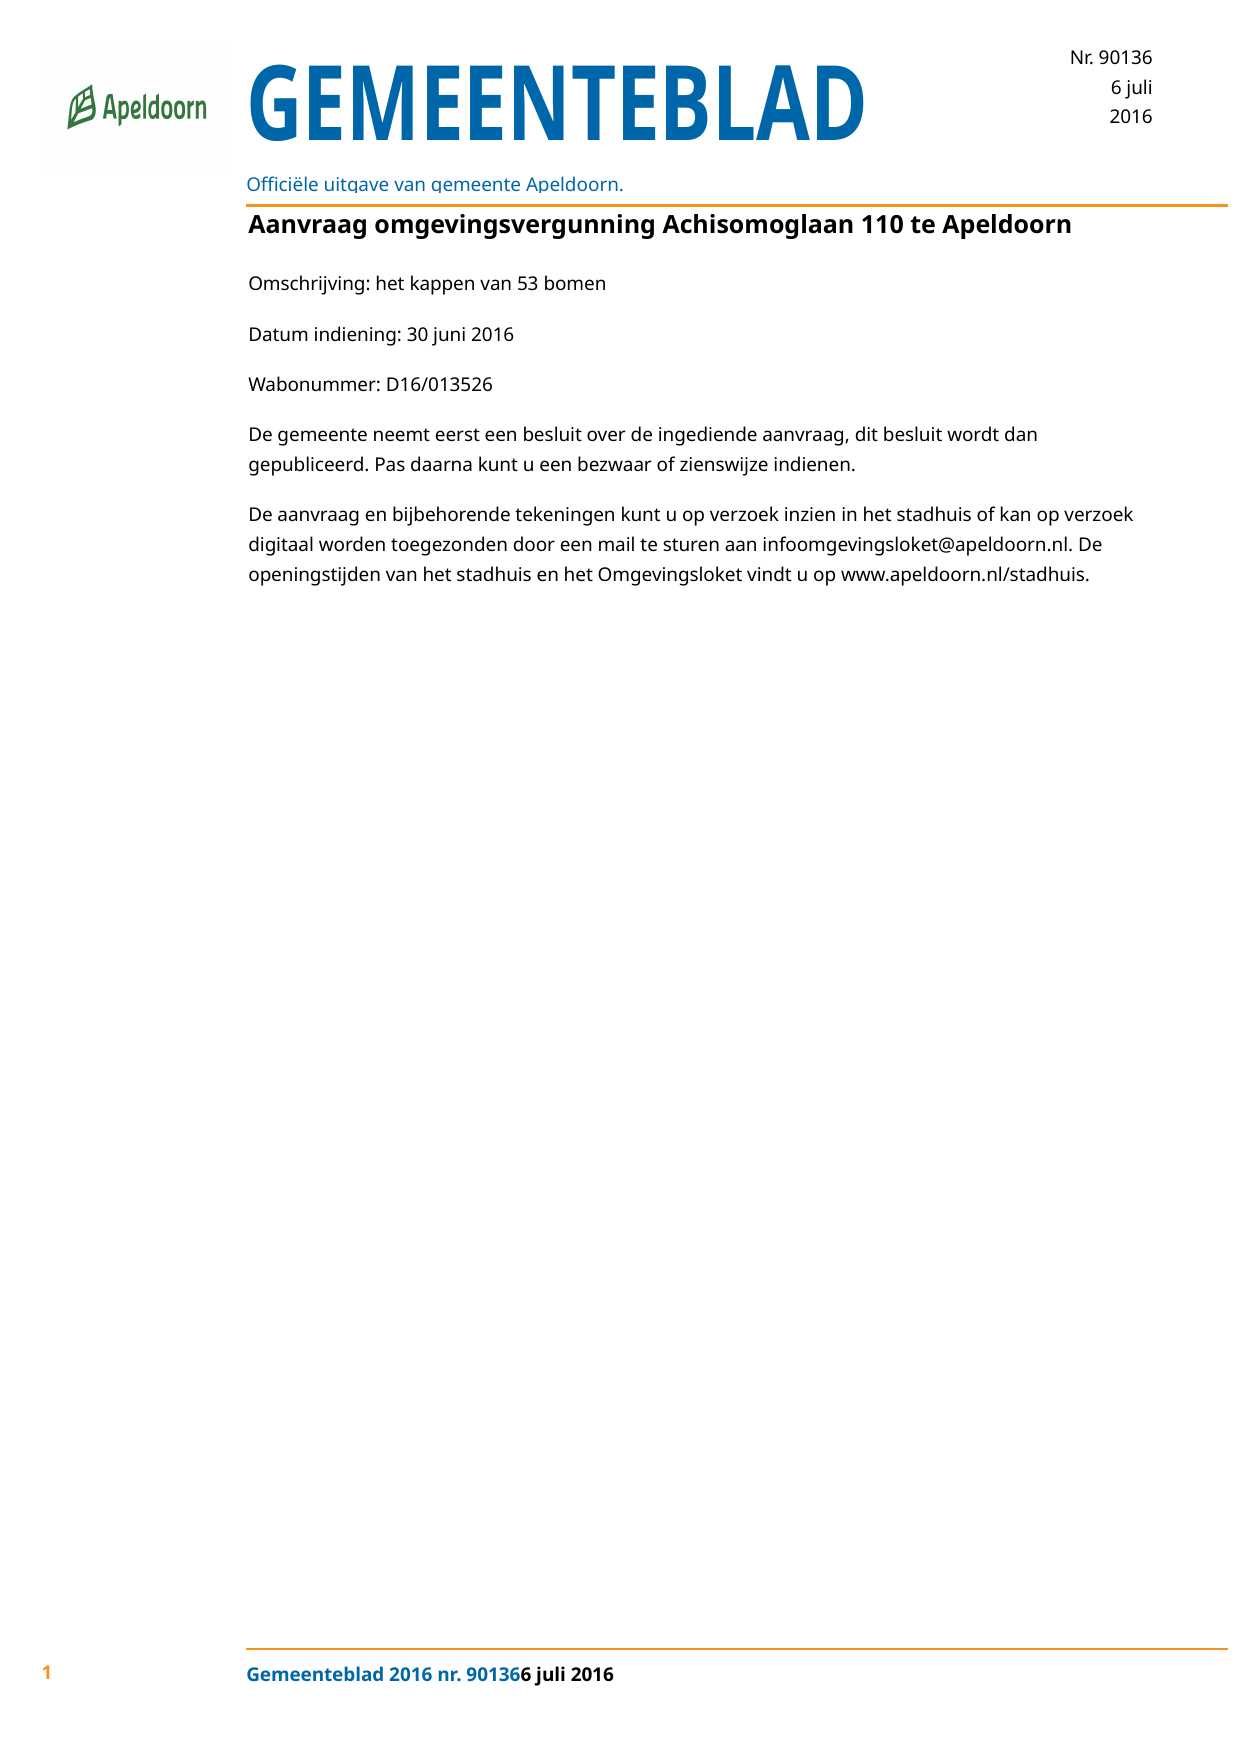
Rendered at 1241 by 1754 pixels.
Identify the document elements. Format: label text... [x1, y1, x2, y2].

text De gemeente neemt eerst een besluit over de ingediende aanvraag, dit besluit wordt dan gepubliceerd. Pas daarna kunt u een bezwaar of zienswijze indienen. [248, 422, 1152, 477]
picture [41, 47, 231, 172]
text Omschrijving: het kappen van 53 bomen [248, 270, 1152, 296]
text Aanvraag omgevingsvergunning Achisomoglaan 110 te Apeldoorn [248, 207, 1152, 241]
text De aanvraag en bijbehorende tekeningen kunt u op verzoek inzien in het stadhuis of kan op verzoek digitaal worden toegezonden door een mail te sturen aan infoomgevingsloket@apeldoorn.nl. De openingstijden van het stadhuis en het Omgevingsloket vindt u op www.apeldoorn.nl/stadhuis. [248, 502, 1152, 586]
text Datum indiening: 30 juni 2016 [248, 321, 1152, 346]
text Wabonummer: D16/013526 [248, 371, 1152, 397]
